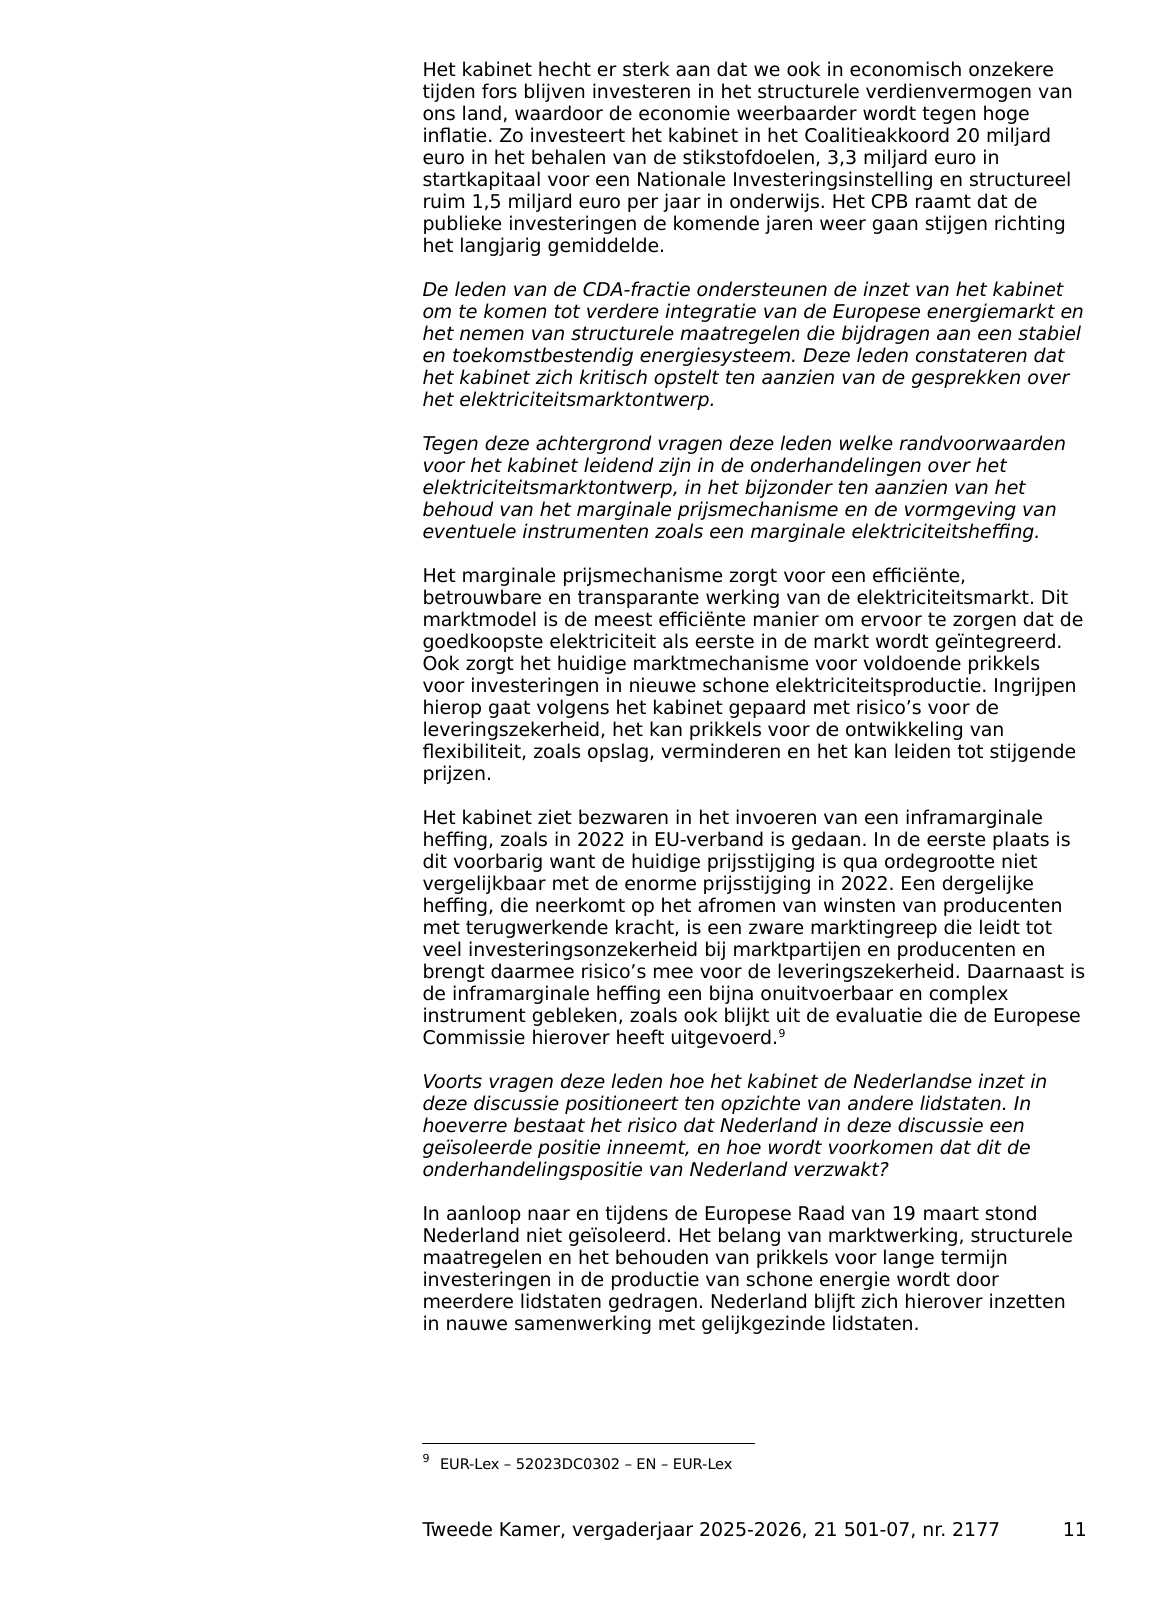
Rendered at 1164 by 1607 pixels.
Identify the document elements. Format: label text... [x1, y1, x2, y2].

text Het kabinet hecht er sterk aan dat we ook in economisch onzekere tijden fors blijven investeren in het structurele verdienvermogen van ons land, waardoor de economie weerbaarder wordt tegen hoge inflatie. Zo investeert het kabinet in het Coalitieakkoord 20 miljard euro in het behalen van de stikstofdoelen, 3,3 miljard euro in startkapitaal voor een Nationale Investeringsinstelling en structureel ruim 1,5 miljard euro per jaar in onderwijs. Het CPB raamt dat de publieke investeringen de komende jaren weer gaan stijgen richting het langjarig gemiddelde. [422, 59, 1087, 257]
text Het marginale prijsmechanisme zorgt voor een efficiënte, betrouwbare en transparante werking van de elektriciteitsmarkt. Dit marktmodel is de meest efficiënte manier om ervoor te zorgen dat de goedkoopste elektriciteit als eerste in de markt wordt geïntegreerd. Ook zorgt het huidige marktmechanisme voor voldoende prikkels voor investeringen in nieuwe schone elektriciteitsproductie. Ingrijpen hierop gaat volgens het kabinet gepaard met risico’s voor de leveringszekerheid, het kan prikkels voor de ontwikkeling van flexibiliteit, zoals opslag, verminderen en het kan leiden tot stijgende prijzen. [422, 565, 1087, 785]
text De leden van de CDA-fractie ondersteunen de inzet van het kabinet om te komen tot verdere integratie van de Europese energiemarkt en het nemen van structurele maatregelen die bijdragen aan een stabiel en toekomstbestendig energiesysteem. Deze leden constateren dat het kabinet zich kritisch opstelt ten aanzien van de gesprekken over het elektriciteitsmarktontwerp. [422, 279, 1087, 411]
text Het kabinet ziet bezwaren in het invoeren van een inframarginale heffing, zoals in 2022 in EU-verband is gedaan. In de eerste plaats is dit voorbarig want de huidige prijsstijging is qua ordegrootte niet vergelijkbaar met de enorme prijsstijging in 2022. Een dergelijke heffing, die neerkomt op het afromen van winsten van producenten met terugwerkende kracht, is een zware marktingreep die leidt tot veel investeringsonzekerheid bij marktpartijen en producenten en brengt daarmee risico’s mee voor de leveringszekerheid. Daarnaast is de inframarginale heffing een bijna onuitvoerbaar en complex instrument gebleken, zoals ook blijkt uit de evaluatie die de Europese Commissie hierover heeft uitgevoerd. [422, 807, 1087, 1049]
text In aanloop naar en tijdens de Europese Raad van 19 maart stond Nederland niet geïsoleerd. Het belang van marktwerking, structurele maatregelen en het behouden van prikkels voor lange termijn investeringen in de productie van schone energie wordt door meerdere lidstaten gedragen. Nederland blijft zich hierover inzetten in nauwe samenwerking met gelijkgezinde lidstaten. [422, 1203, 1087, 1335]
text EUR-Lex – 52023DC0302 – EN – EUR-Lex [422, 1452, 1087, 1474]
text Voorts vragen deze leden hoe het kabinet de Nederlandse inzet in deze discussie positioneert ten opzichte van andere lidstaten. In hoeverre bestaat het risico dat Nederland in deze discussie een geïsoleerde positie inneemt, en hoe wordt voorkomen dat dit de onderhandelingspositie van Nederland verzwakt? [422, 1071, 1087, 1181]
text Tegen deze achtergrond vragen deze leden welke randvoorwaarden voor het kabinet leidend zijn in de onderhandelingen over het elektriciteitsmarktontwerp, in het bijzonder ten aanzien van het behoud van het marginale prijsmechanisme en de vormgeving van eventuele instrumenten zoals een marginale elektriciteitsheffing. [422, 433, 1087, 543]
